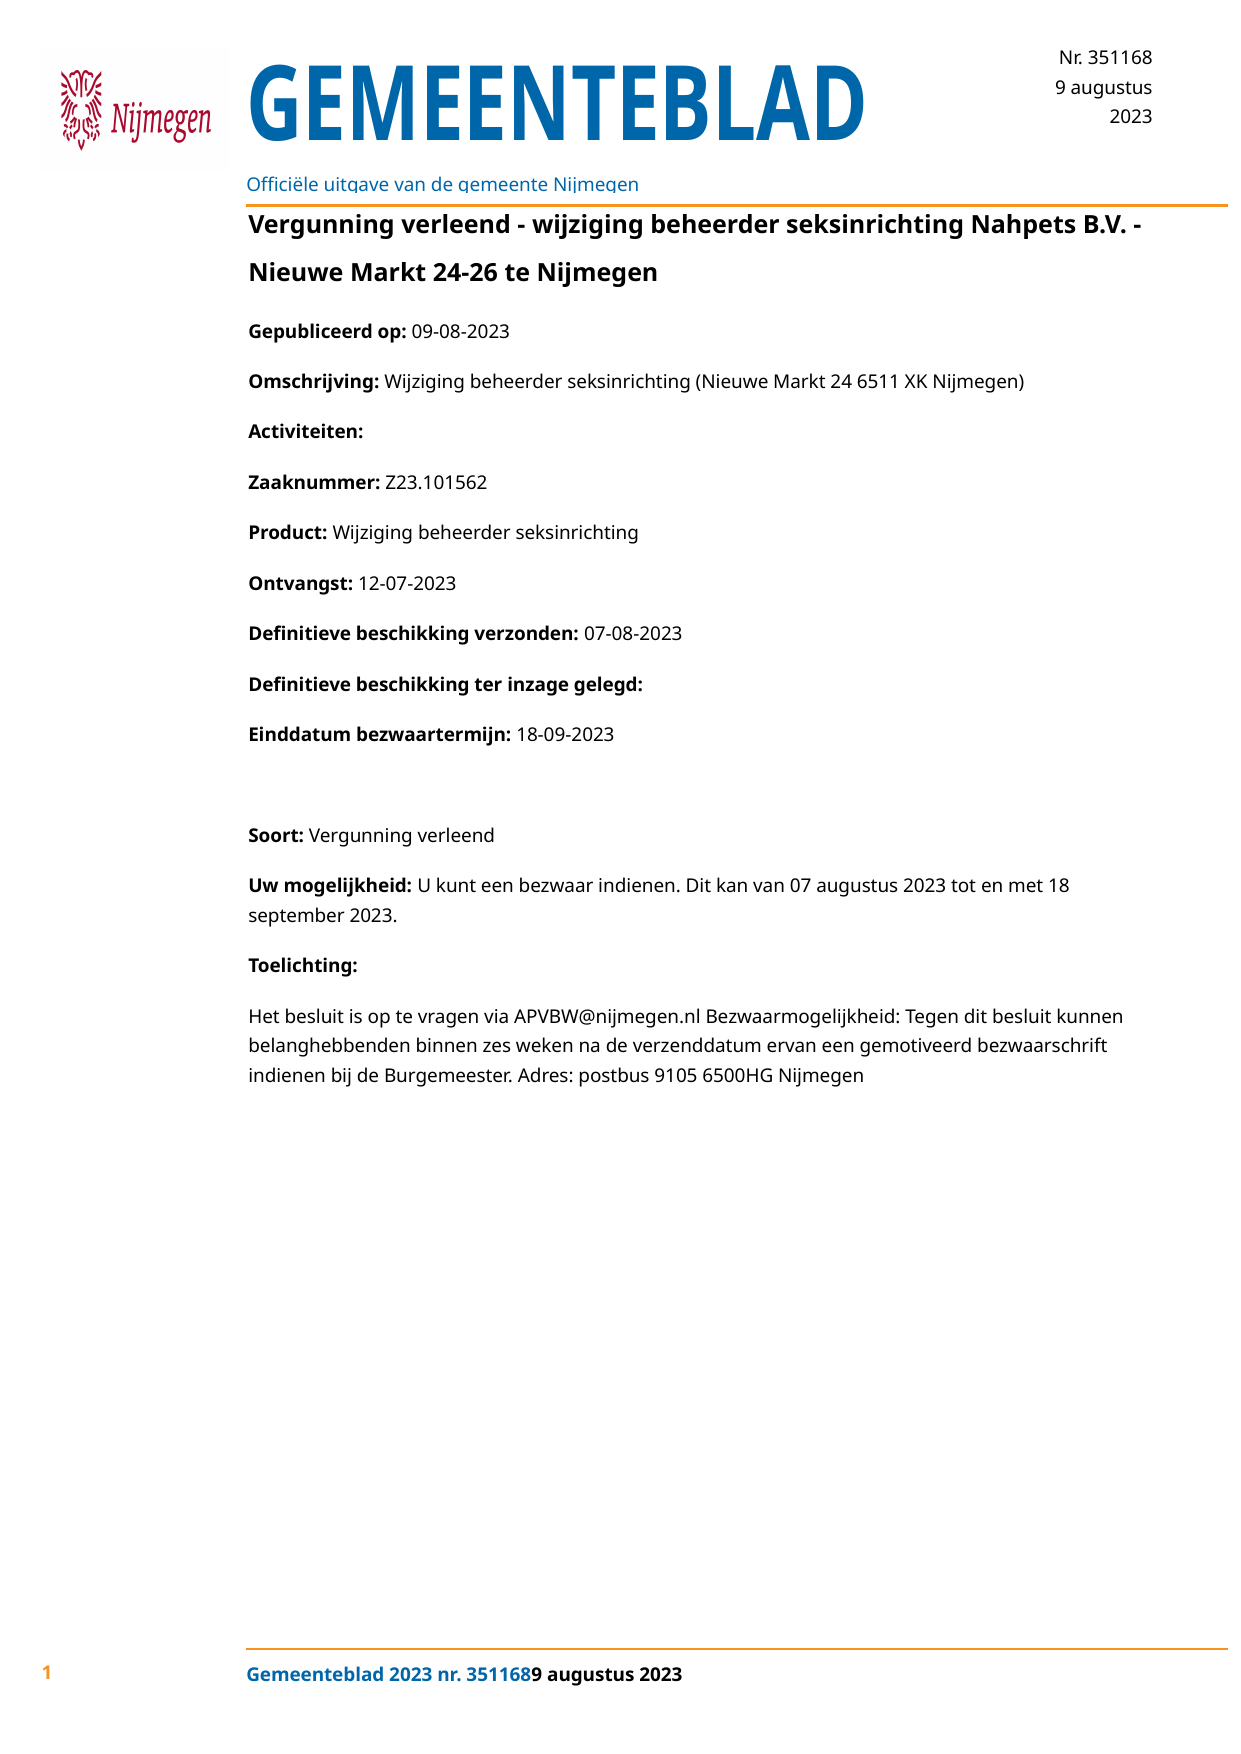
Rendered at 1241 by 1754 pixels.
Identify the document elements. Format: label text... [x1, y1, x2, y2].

text Soort: Vergunning verleend [248, 822, 1152, 848]
text Ontvangst: 12-07-2023 [248, 570, 1152, 596]
text Einddatum bezwaartermijn: 18-09-2023 [248, 721, 1152, 747]
text Definitieve beschikking ter inzage gelegd: [248, 671, 1152, 697]
text Uw mogelijkheid: U kunt een bezwaar indienen. Dit kan van 07 augustus 2023 tot en met 18 september 2023. [248, 872, 1152, 928]
text Vergunning verleend - wijziging beheerder seksinrichting Nahpets B.V. - Nieuwe Markt 24-26 te Nijmegen [248, 207, 1152, 288]
text Het besluit is op te vragen via APVBW@nijmegen.nl Bezwaarmogelijkheid: Tegen dit besluit kunnen belanghebbenden binnen zes weken na de verzenddatum ervan een gemotiveerd bezwaarschrift indienen bij de Burgemeester. Adres: postbus 9105 6500HG Nijmegen [248, 1003, 1152, 1088]
text Gepubliceerd op: 09-08-2023 [248, 318, 1152, 344]
text Definitieve beschikking verzonden: 07-08-2023 [248, 620, 1152, 646]
text Toelichting: [248, 952, 1152, 978]
text Product: Wijziging beheerder seksinrichting [248, 519, 1152, 545]
text Omschrijving: Wijziging beheerder seksinrichting (Nieuwe Markt 24 6511 XK Nijmegen) [248, 368, 1152, 394]
picture [41, 47, 231, 172]
text Zaaknummer: Z23.101562 [248, 469, 1152, 495]
text Activiteiten: [248, 419, 1152, 444]
